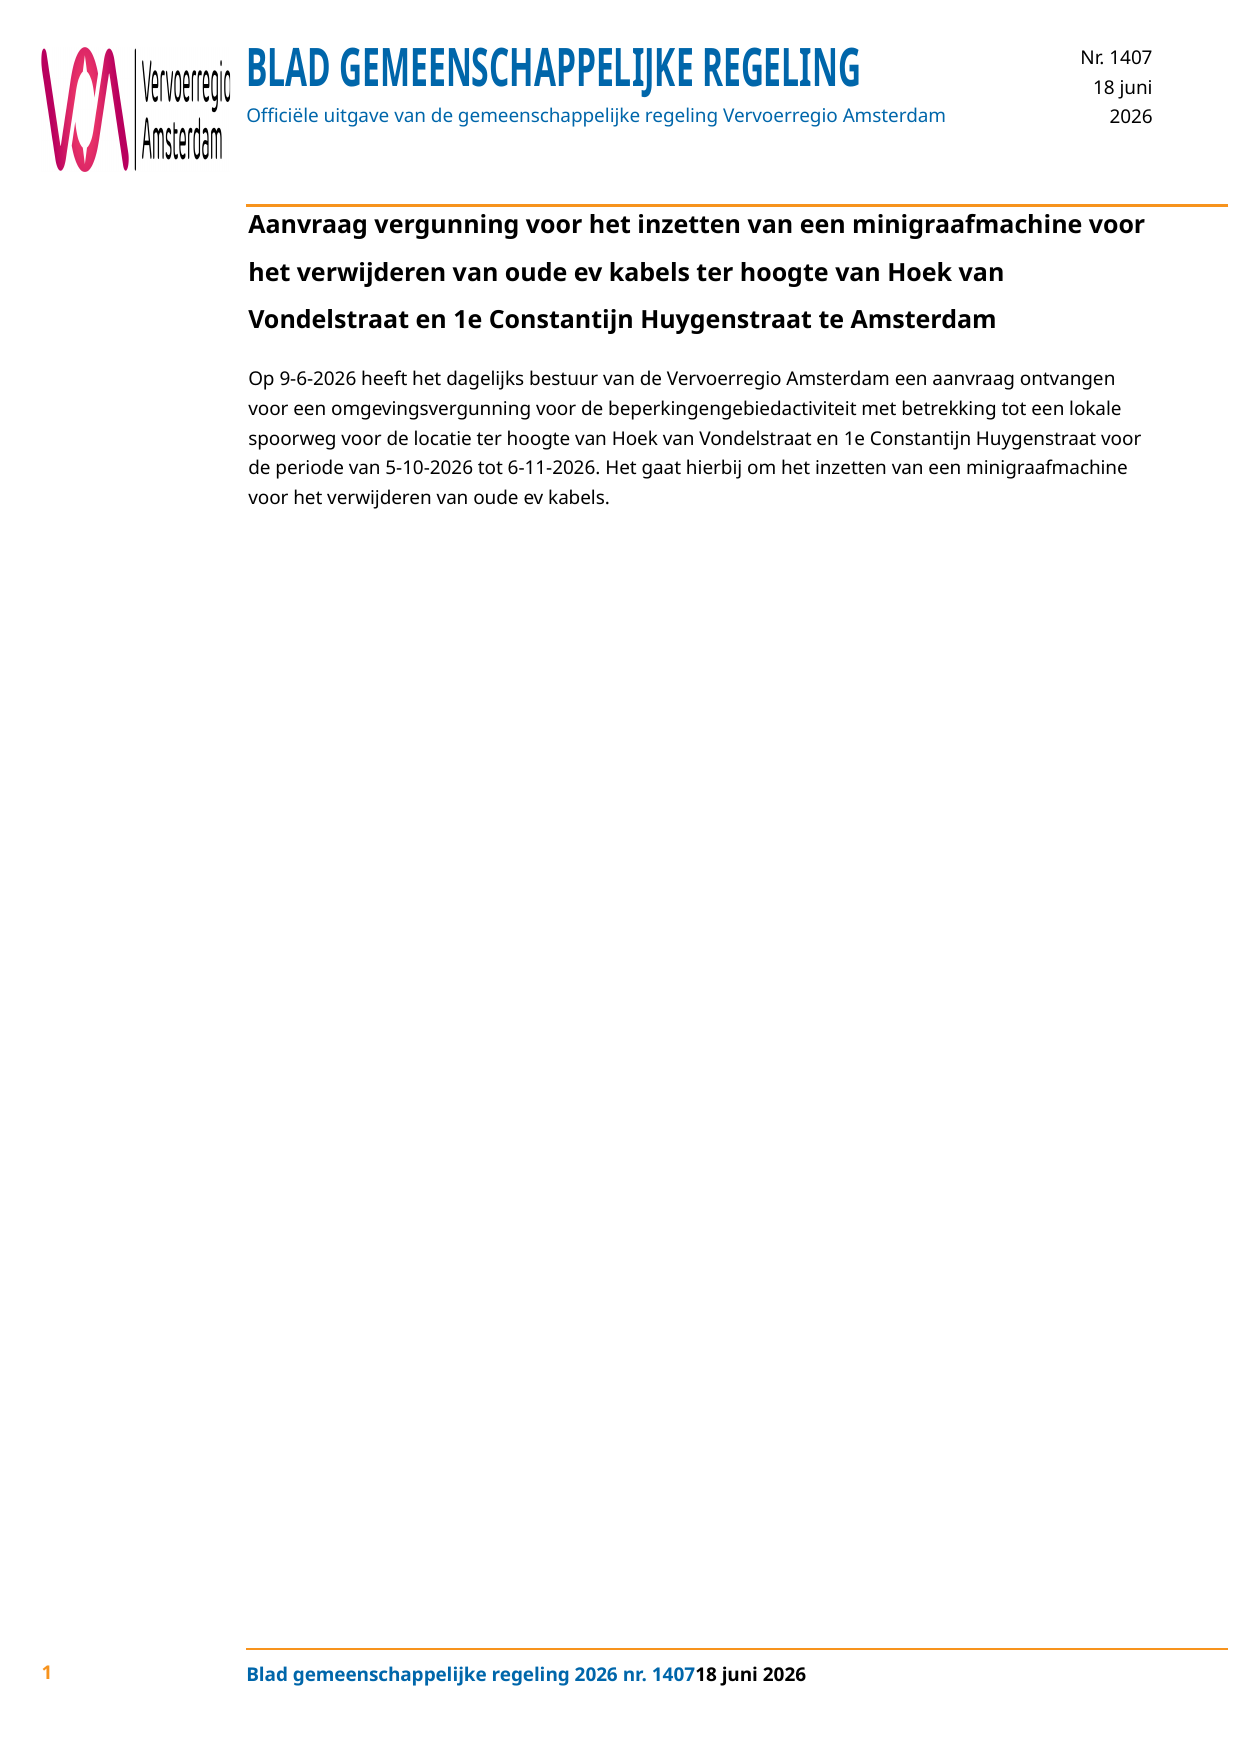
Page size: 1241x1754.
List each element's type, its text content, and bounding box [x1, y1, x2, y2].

text Aanvraag vergunning voor het inzetten van een minigraafmachine voor het verwijderen van oude ev kabels ter hoogte van Hoek van Vondelstraat en 1e Constantijn Huygenstraat te Amsterdam [248, 207, 1152, 336]
picture [41, 47, 231, 172]
text Op 9-6-2026 heeft het dagelijks bestuur van de Vervoerregio Amsterdam een aanvraag ontvangen voor een omgevingsvergunning voor de beperkingengebiedactiviteit met betrekking tot een lokale spoorweg voor de locatie ter hoogte van Hoek van Vondelstraat en 1e Constantijn Huygenstraat voor de periode van 5-10-2026 tot 6-11-2026. Het gaat hierbij om het inzetten van een minigraafmachine voor het verwijderen van oude ev kabels. [248, 366, 1152, 509]
